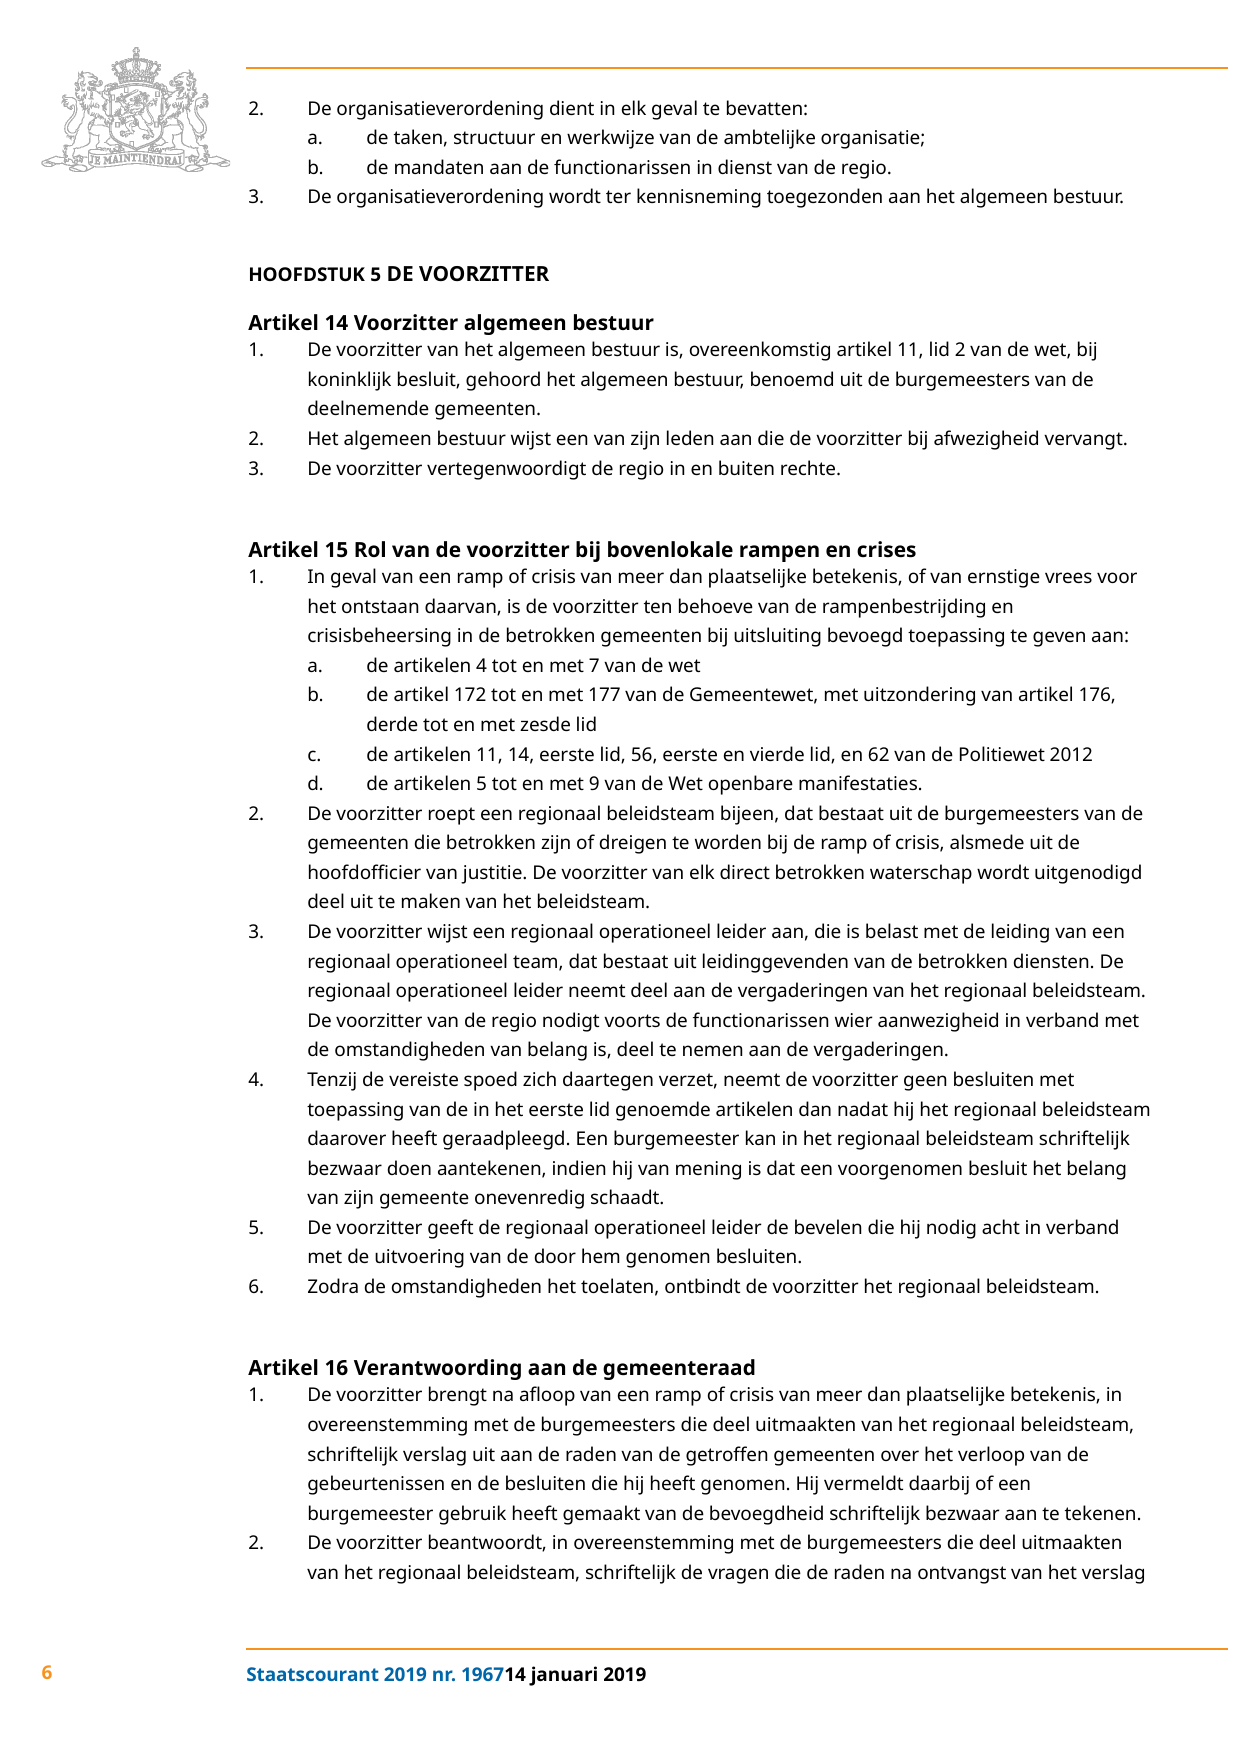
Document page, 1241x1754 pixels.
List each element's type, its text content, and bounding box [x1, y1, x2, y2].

text Artikel 16 Verantwoording aan de gemeenteraad [248, 1353, 1152, 1382]
list De voorzitter beantwoordt, in overeenstemming met de burgemeesters die deel uitmaakten van het regionaal beleidsteam, schriftelijk de vragen die de raden na ontvangst van het verslag [248, 1529, 1152, 1585]
list Tenzij de vereiste spoed zich daartegen verzet, neemt de voorzitter geen besluiten met toepassing van de in het eerste lid genoemde artikelen dan nadat hij het regionaal beleidsteam daarover heeft geraadpleegd. Een burgemeester kan in het regionaal beleidsteam schriftelijk bezwaar doen aantekenen, indien hij van mening is dat een voorgenomen besluit het belang van zijn gemeente onevenredig schaadt. [248, 1066, 1152, 1210]
list De voorzitter brengt na afloop van een ramp of crisis van meer dan plaatselijke betekenis, in overeenstemming met de burgemeesters die deel uitmaakten van het regionaal beleidsteam, schriftelijk verslag uit aan de raden van de getroffen gemeenten over het verloop van de gebeurtenissen en de besluiten die hij heeft genomen. Hij vermeldt daarbij of een burgemeester gebruik heeft gemaakt van de bevoegdheid schriftelijk bezwaar aan te tekenen. [248, 1382, 1152, 1526]
picture [41, 47, 231, 172]
list De voorzitter wijst een regionaal operationeel leider aan, die is belast met de leiding van een regionaal operationeel team, dat bestaat uit leidinggevenden van de betrokken diensten. De regionaal operationeel leider neemt deel aan de vergaderingen van het regionaal beleidsteam. De voorzitter van de regio nodigt voorts de functionarissen wier aanwezigheid in verband met de omstandigheden van belang is, deel te nemen aan de vergaderingen. [248, 918, 1152, 1062]
list de mandaten aan de functionarissen in dienst van de regio. [307, 154, 1152, 180]
list De voorzitter geeft de regionaal operationeel leider de bevelen die hij nodig acht in verband met de uitvoering van de door hem genomen besluiten. [248, 1214, 1152, 1269]
list In geval van een ramp of crisis van meer dan plaatselijke betekenis, of van ernstige vrees voor het ontstaan daarvan, is de voorzitter ten behoeve van de rampenbestrijding en crisisbeheersing in de betrokken gemeenten bij uitsluiting bevoegd toepassing te geven aan: [248, 563, 1152, 648]
list de artikelen 5 tot en met 9 van de Wet openbare manifestaties. [307, 770, 1152, 796]
list De organisatieverordening dient in elk geval te bevatten: [248, 95, 1152, 121]
text Artikel 15 Rol van de voorzitter bij bovenlokale rampen en crises [248, 535, 1152, 563]
list Zodra de omstandigheden het toelaten, ontbindt de voorzitter het regionaal beleidsteam. [248, 1273, 1152, 1299]
list de artikel 172 tot en met 177 van de Gemeentewet, met uitzondering van artikel 176, derde tot en met zesde lid [307, 682, 1152, 737]
text HOOFDSTUK 5 DE VOORZITTER [248, 259, 1152, 287]
list De voorzitter roept een regionaal beleidsteam bijeen, dat bestaat uit de burgemeesters van de gemeenten die betrokken zijn of dreigen te worden bij de ramp of crisis, alsmede uit de hoofdofficier van justitie. De voorzitter van elk direct betrokken waterschap wordt uitgenodigd deel uit te maken van het beleidsteam. [248, 800, 1152, 914]
list de artikelen 11, 14, eerste lid, 56, eerste en vierde lid, en 62 van de Politiewet 2012 [307, 741, 1152, 766]
list de artikelen 4 tot en met 7 van de wet [307, 652, 1152, 678]
list Het algemeen bestuur wijst een van zijn leden aan die de voorzitter bij afwezigheid vervangt. [248, 425, 1152, 451]
list De voorzitter vertegenwoordigt de regio in en buiten rechte. [248, 455, 1152, 481]
list De voorzitter van het algemeen bestuur is, overeenkomstig artikel 11, lid 2 van de wet, bij koninklijk besluit, gehoord het algemeen bestuur, benoemd uit de burgemeesters van de deelnemende gemeenten. [248, 336, 1152, 421]
list De organisatieverordening wordt ter kennisneming toegezonden aan het algemeen bestuur. [248, 183, 1152, 209]
list de taken, structuur en werkwijze van de ambtelijke organisatie; [307, 124, 1152, 150]
text Artikel 14 Voorzitter algemeen bestuur [248, 308, 1152, 336]
